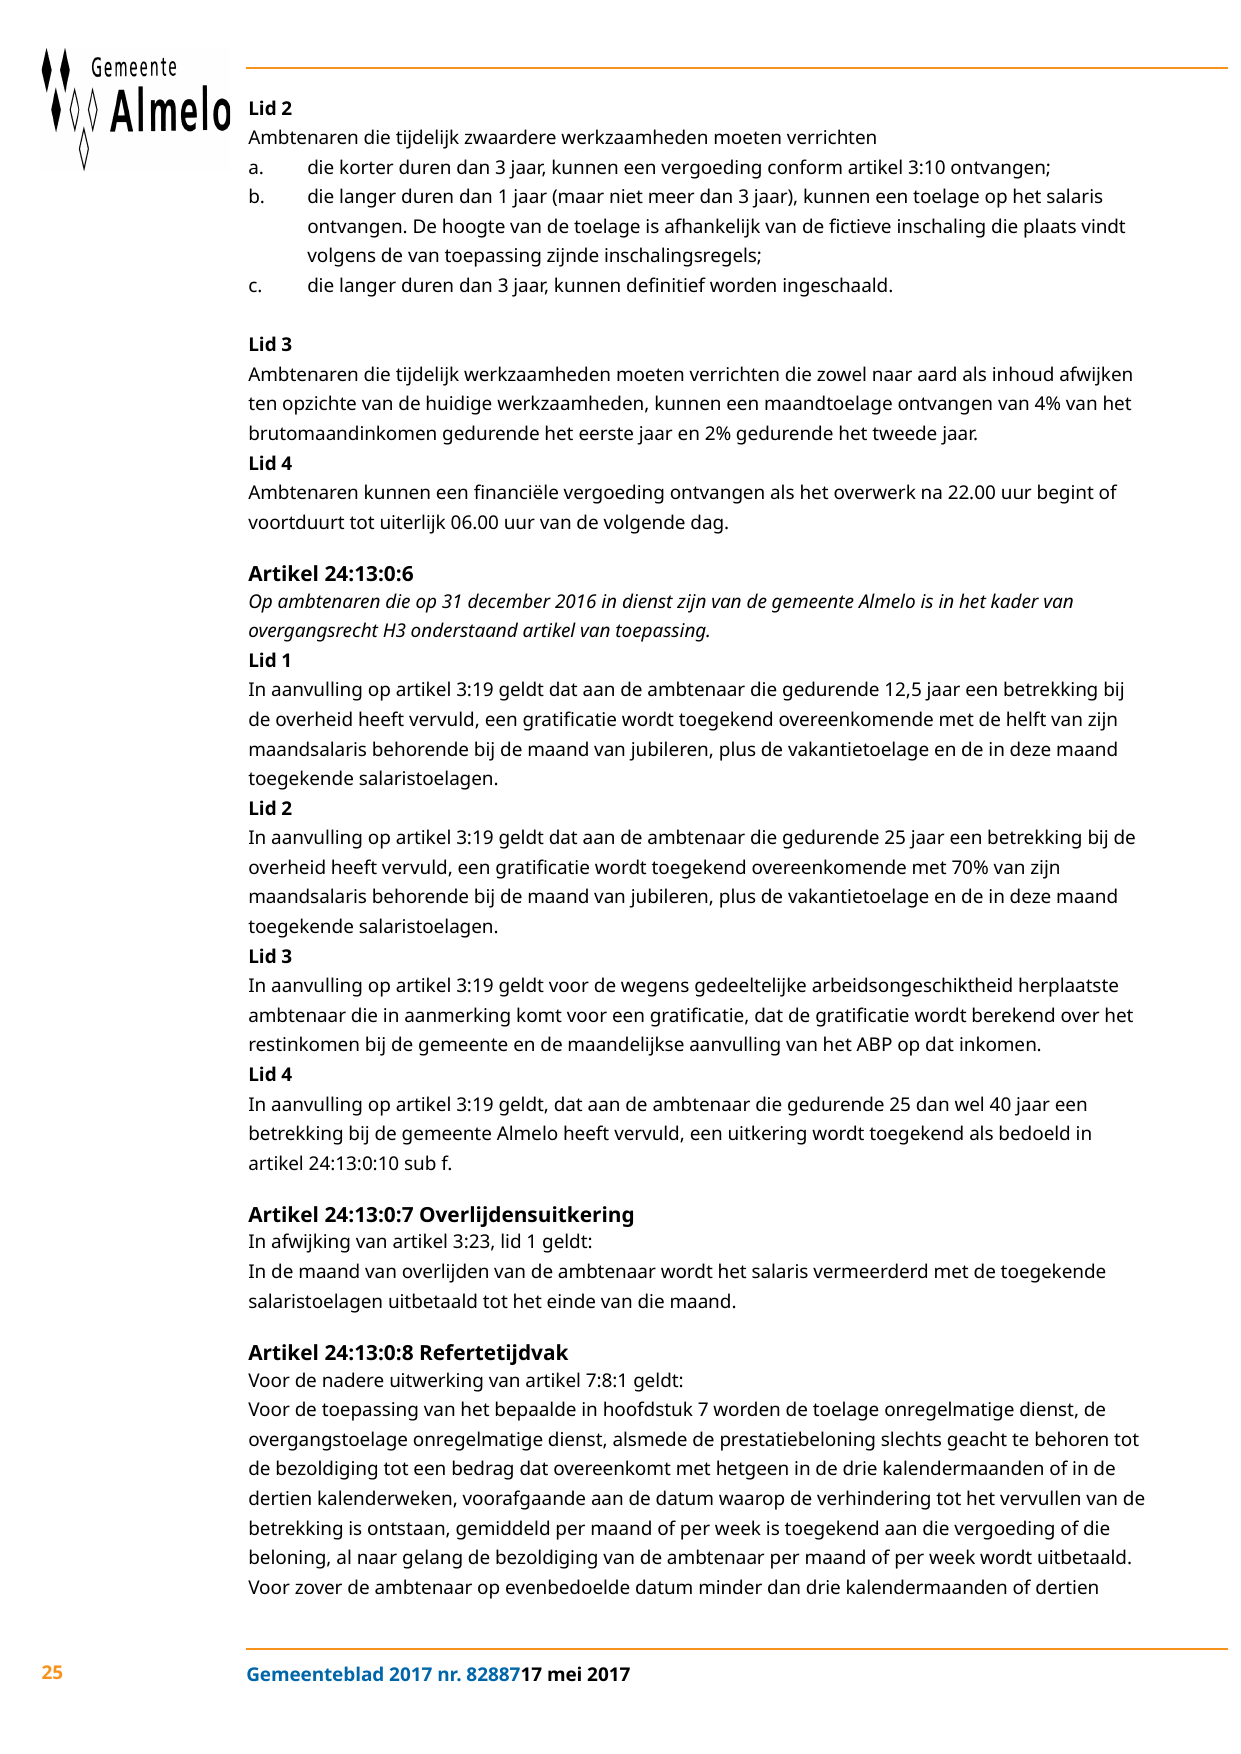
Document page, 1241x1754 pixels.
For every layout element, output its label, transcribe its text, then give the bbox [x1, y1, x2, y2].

text Lid 2 [248, 795, 1152, 821]
text Lid 4 [248, 450, 1152, 476]
text Artikel 24:13:0:7 Overlijdensuitkering [248, 1200, 1152, 1229]
text Voor de nadere uitwerking van artikel 7:8:1 geldt: [248, 1367, 1152, 1392]
text In aanvulling op artikel 3:19 geldt dat aan de ambtenaar die gedurende 25 jaar een betrekking bij de overheid heeft vervuld, een gratificatie wordt toegekend overeenkomende met 70% van zijn maandsalaris behorende bij de maand van jubileren, plus de vakantietoelage en de in deze maand toegekende salaristoelagen. [248, 824, 1152, 939]
text Ambtenaren kunnen een financiële vergoeding ontvangen als het overwerk na 22.00 uur begint of voortduurt tot uiterlijk 06.00 uur van de volgende dag. [248, 479, 1152, 535]
text Lid 3 [248, 331, 1152, 357]
list die langer duren dan 3 jaar, kunnen definitief worden ingeschaald. [248, 272, 1152, 298]
text In afwijking van artikel 3:23, lid 1 geldt: [248, 1229, 1152, 1254]
text Lid 1 [248, 647, 1152, 673]
text In aanvulling op artikel 3:19 geldt, dat aan de ambtenaar die gedurende 25 dan wel 40 jaar een betrekking bij de gemeente Almelo heeft vervuld, een uitkering wordt toegekend als bedoeld in artikel 24:13:0:10 sub f. [248, 1091, 1152, 1176]
text Op ambtenaren die op 31 december 2016 in dienst zijn van de gemeente Almelo is in het kader van overgangsrecht H3 onderstaand artikel van toepassing. [248, 588, 1152, 643]
picture [41, 47, 231, 172]
text In aanvulling op artikel 3:19 geldt voor de wegens gedeeltelijke arbeidsongeschiktheid herplaatste ambtenaar die in aanmerking komt voor een gratificatie, dat de gratificatie wordt berekend over het restinkomen bij de gemeente en de maandelijkse aanvulling van het ABP op dat inkomen. [248, 972, 1152, 1057]
text Ambtenaren die tijdelijk zwaardere werkzaamheden moeten verrichten [248, 124, 1152, 150]
text Voor de toepassing van het bepaalde in hoofdstuk 7 worden de toelage onregelmatige dienst, de overgangstoelage onregelmatige dienst, alsmede de prestatiebeloning slechts geacht te behoren tot de bezoldiging tot een bedrag dat overeenkomt met hetgeen in de drie kalendermaanden of in de dertien kalenderweken, voorafgaande aan de datum waarop de verhindering tot het vervullen van de betrekking is ontstaan, gemiddeld per maand of per week is toegekend aan die vergoeding of die beloning, al naar gelang de bezoldiging van de ambtenaar per maand of per week wordt uitbetaald. Voor zover de ambtenaar op evenbedoelde datum minder dan drie kalendermaanden of dertien [248, 1396, 1152, 1599]
text Artikel 24:13:0:6 [248, 559, 1152, 588]
text Lid 2 [248, 95, 1152, 121]
list die langer duren dan 1 jaar (maar niet meer dan 3 jaar), kunnen een toelage op het salaris ontvangen. De hoogte van de toelage is afhankelijk van de fictieve inschaling die plaats vindt volgens de van toepassing zijnde inschalingsregels; [248, 183, 1152, 268]
text Lid 3 [248, 943, 1152, 968]
text In de maand van overlijden van de ambtenaar wordt het salaris vermeerderd met de toegekende salaristoelagen uitbetaald tot het einde van die maand. [248, 1258, 1152, 1314]
text Lid 4 [248, 1061, 1152, 1087]
text Ambtenaren die tijdelijk werkzaamheden moeten verrichten die zowel naar aard als inhoud afwijken ten opzichte van de huidige werkzaamheden, kunnen een maandtoelage ontvangen van 4% van het brutomaandinkomen gedurende het eerste jaar en 2% gedurende het tweede jaar. [248, 361, 1152, 446]
text Artikel 24:13:0:8 Refertetijdvak [248, 1338, 1152, 1367]
list die korter duren dan 3 jaar, kunnen een vergoeding conform artikel 3:10 ontvangen; [248, 154, 1152, 180]
text In aanvulling op artikel 3:19 geldt dat aan de ambtenaar die gedurende 12,5 jaar een betrekking bij de overheid heeft vervuld, een gratificatie wordt toegekend overeenkomende met de helft van zijn maandsalaris behorende bij de maand van jubileren, plus de vakantietoelage en de in deze maand toegekende salaristoelagen. [248, 677, 1152, 791]
